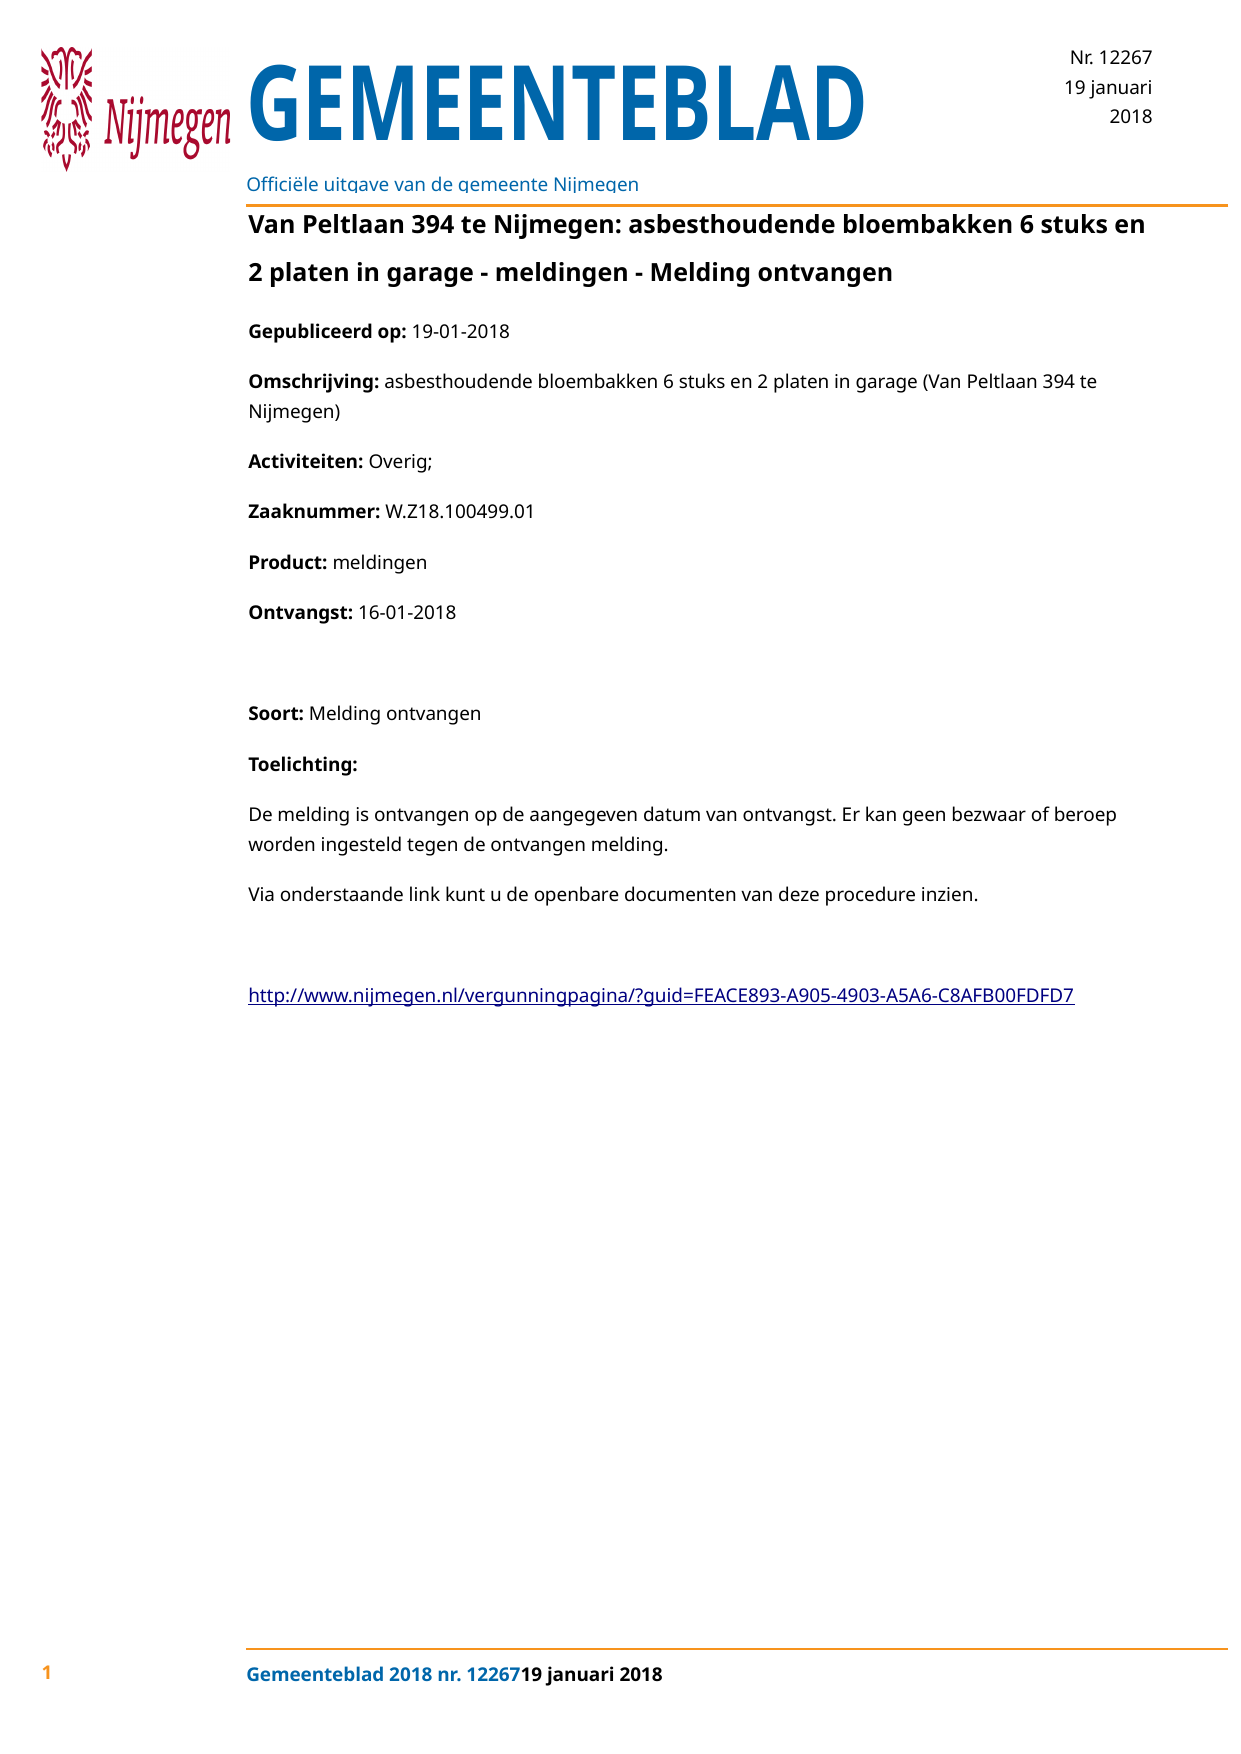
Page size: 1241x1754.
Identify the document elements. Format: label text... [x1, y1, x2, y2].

text Omschrijving: asbesthoudende bloembakken 6 stuks en 2 platen in garage (Van Peltlaan 394 te Nijmegen) [248, 368, 1152, 424]
text Zaaknummer: W.Z18.100499.01 [248, 499, 1152, 524]
text Ontvangst: 16-01-2018 [248, 599, 1152, 625]
text Gepubliceerd op: 19-01-2018 [248, 318, 1152, 344]
text Product: meldingen [248, 549, 1152, 575]
text Toelichting: [248, 751, 1152, 777]
text Van Peltlaan 394 te Nijmegen: asbesthoudende bloembakken 6 stuks en 2 platen in garage - meldingen - Melding ontvangen [248, 207, 1152, 288]
text http://www.nijmegen.nl/vergunningpagina/?guid=FEACE893-A905-4903-A5A6-C8AFB00FDFD7 [248, 982, 1152, 1008]
picture [41, 47, 231, 172]
text De melding is ontvangen op de aangegeven datum van ontvangst. Er kan geen bezwaar of beroep worden ingesteld tegen de ontvangen melding. [248, 801, 1152, 857]
text Via onderstaande link kunt u de openbare documenten van deze procedure inzien. [248, 881, 1152, 907]
text Soort: Melding ontvangen [248, 700, 1152, 726]
text Activiteiten: Overig; [248, 448, 1152, 474]
